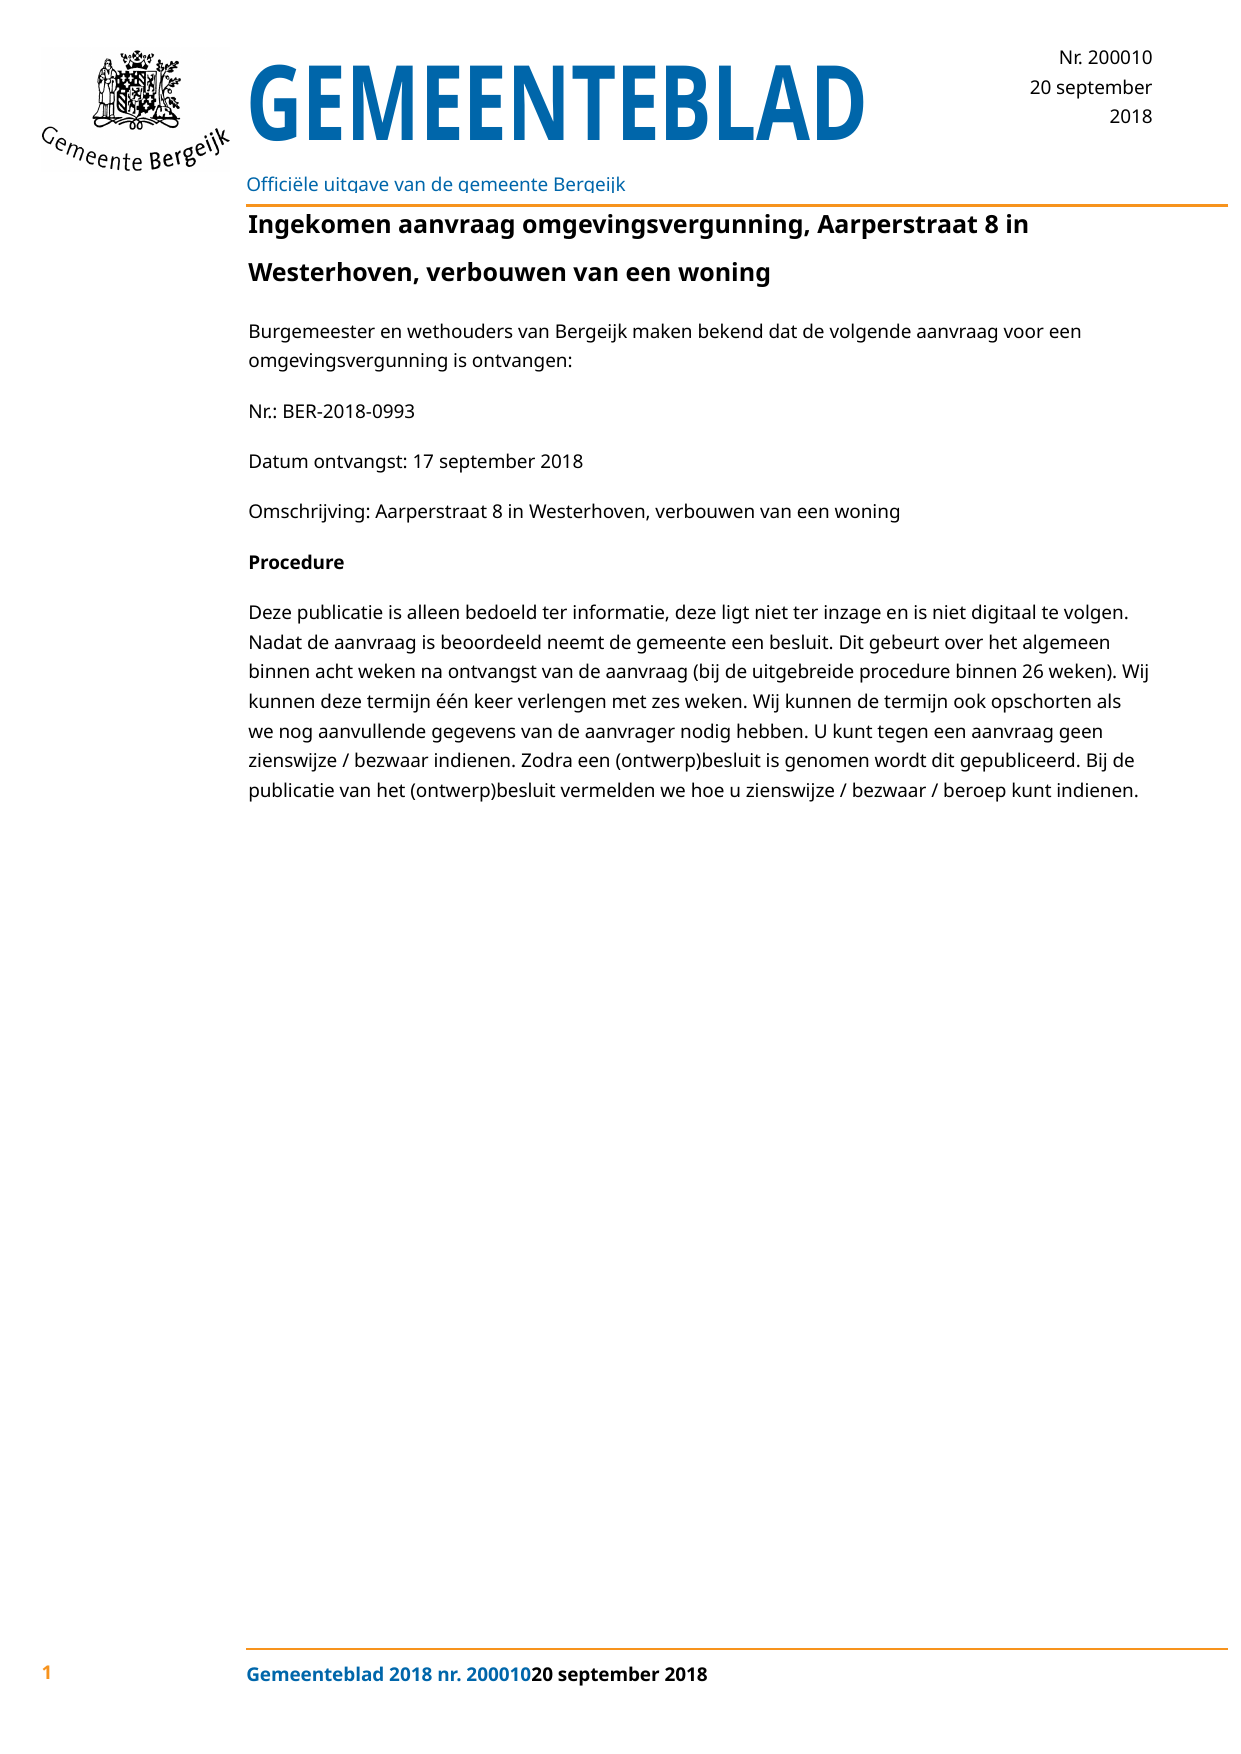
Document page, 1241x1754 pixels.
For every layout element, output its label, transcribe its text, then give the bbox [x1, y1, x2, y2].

text Datum ontvangst: 17 september 2018 [248, 448, 1152, 474]
text Omschrijving: Aarperstraat 8 in Westerhoven, verbouwen van een woning [248, 499, 1152, 524]
picture [41, 47, 231, 172]
text Nr.: BER-2018-0993 [248, 398, 1152, 424]
text Deze publicatie is alleen bedoeld ter informatie, deze ligt niet ter inzage en is niet digitaal te volgen. Nadat de aanvraag is beoordeeld neemt de gemeente een besluit. Dit gebeurt over het algemeen binnen acht weken na ontvangst van de aanvraag (bij de uitgebreide procedure binnen 26 weken). Wij kunnen deze termijn één keer verlengen met zes weken. Wij kunnen de termijn ook opschorten als we nog aanvullende gegevens van de aanvrager nodig hebben. U kunt tegen een aanvraag geen zienswijze / bezwaar indienen. Zodra een (ontwerp)besluit is genomen wordt dit gepubliceerd. Bij de publicatie van het (ontwerp)besluit vermelden we hoe u zienswijze / bezwaar / beroep kunt indienen. [248, 599, 1152, 803]
text Ingekomen aanvraag omgevingsvergunning, Aarperstraat 8 in Westerhoven, verbouwen van een woning [248, 207, 1152, 288]
text Procedure [248, 549, 1152, 575]
text Burgemeester en wethouders van Bergeijk maken bekend dat de volgende aanvraag voor een omgevingsvergunning is ontvangen: [248, 318, 1152, 373]
